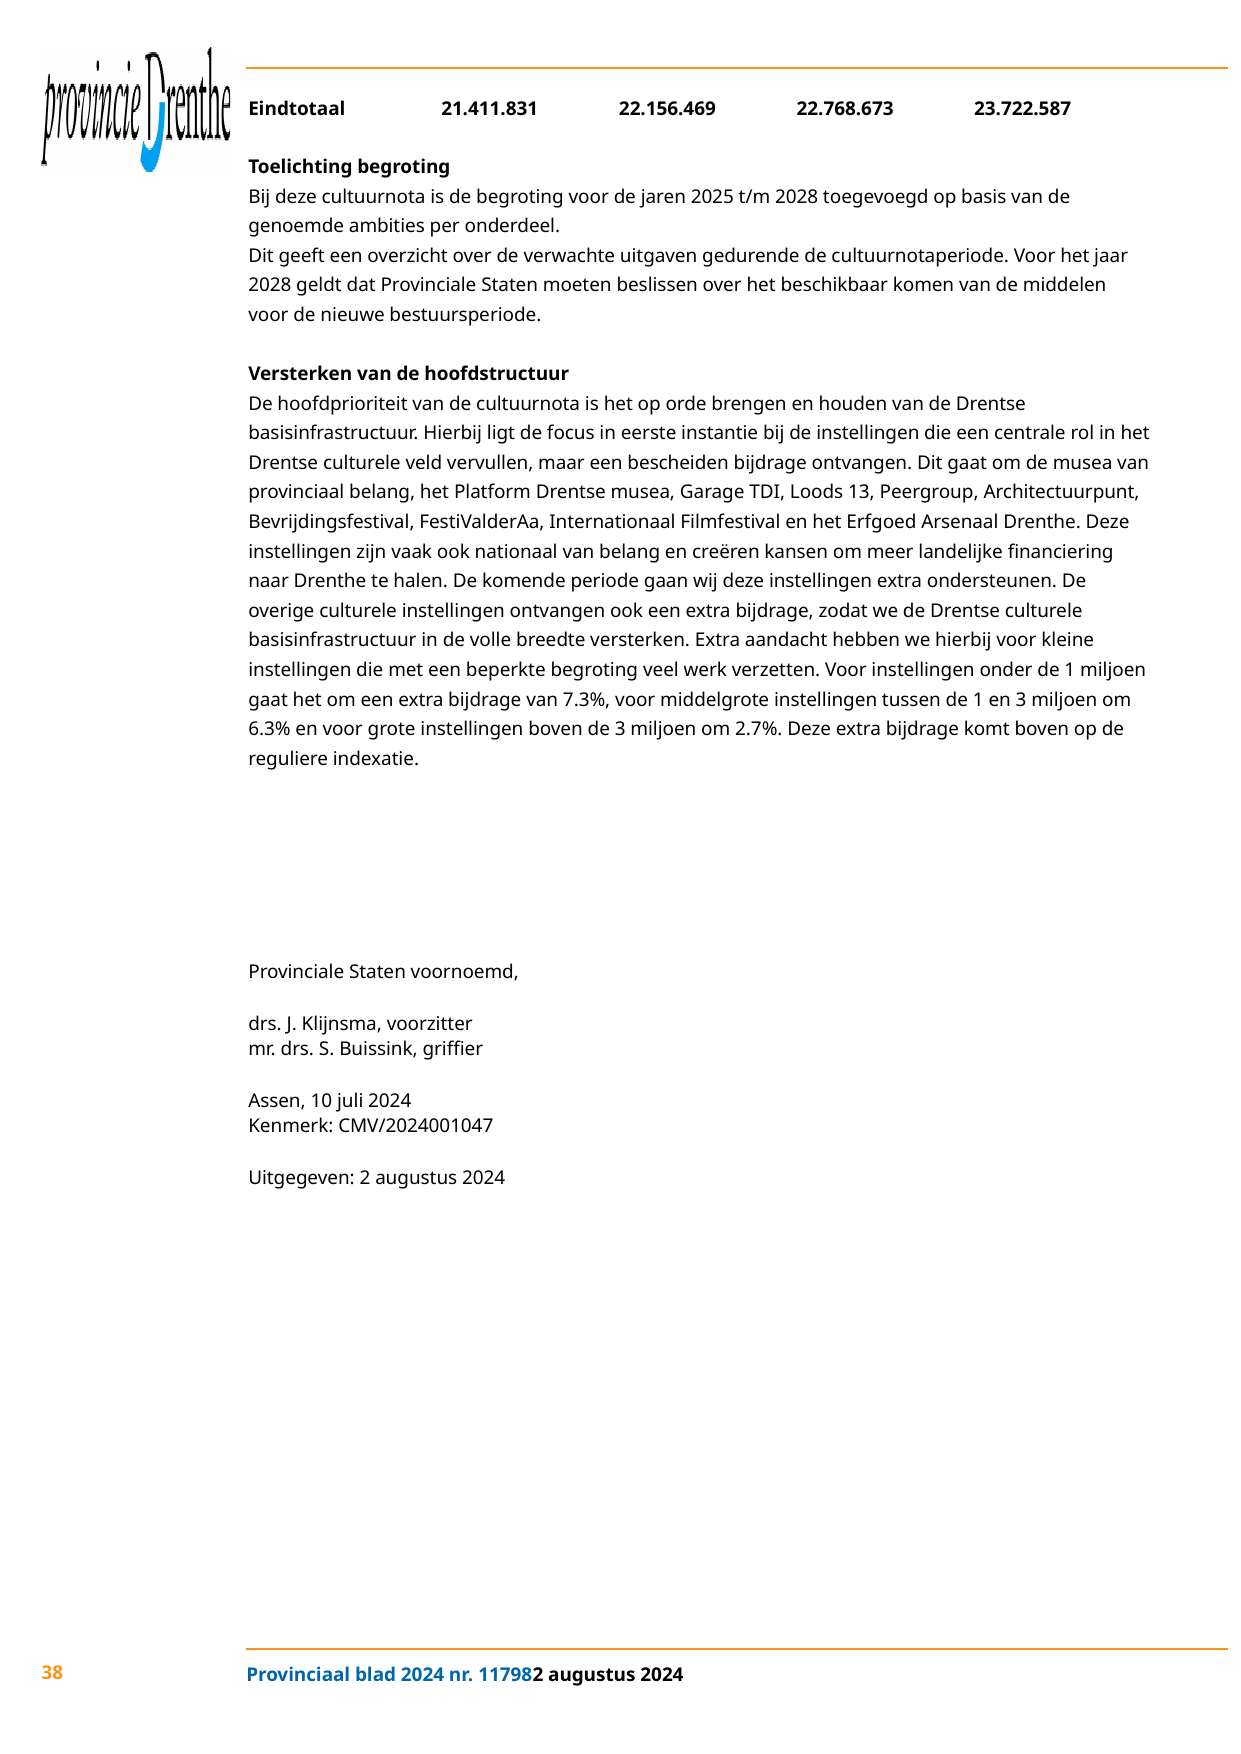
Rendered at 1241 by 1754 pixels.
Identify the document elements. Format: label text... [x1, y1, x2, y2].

text Kenmerk: CMV/2024001047 [248, 1113, 1152, 1138]
text Provinciale Staten voornoemd, [248, 958, 1152, 984]
text De hoofdprioriteit van de cultuurnota is het op orde brengen en houden van de Drentse basisinfrastructuur. Hierbij ligt de focus in eerste instantie bij de instellingen die een centrale rol in het Drentse culturele veld vervullen, maar een bescheiden bijdrage ontvangen. Dit gaat om de musea van provinciaal belang, het Platform Drentse musea, Garage TDI, Loods 13, Peergroup, Architectuurpunt, Bevrijdingsfestival, FestiValderAa, Internationaal Filmfestival en het Erfgoed Arsenaal Drenthe. Deze instellingen zijn vaak ook nationaal van belang en creëren kansen om meer landelijke financiering naar Drenthe te halen. De komende periode gaan wij deze instellingen extra ondersteunen. De overige culturele instellingen ontvangen ook een extra bijdrage, zodat we de Drentse culturele basisinfrastructuur in de volle breedte versterken. Extra aandacht hebben we hierbij voor kleine instellingen die met een beperkte begroting veel werk verzetten. Voor instellingen onder de 1 miljoen gaat het om een extra bijdrage van 7.3%, voor middelgrote instellingen tussen de 1 en 3 miljoen om 6.3% en voor grote instellingen boven de 3 miljoen om 2.7%. Deze extra bijdrage komt boven op de reguliere indexatie. [248, 390, 1152, 771]
table_cell 23.722.587 [974, 95, 1152, 121]
text Uitgegeven: 2 augustus 2024 [248, 1164, 1152, 1190]
text Versterken van de hoofdstructuur [248, 360, 1152, 386]
table_cell 22.156.469 [619, 95, 796, 121]
text Bij deze cultuurnota is de begroting voor de jaren 2025 t/m 2028 toegevoegd op basis van de genoemde ambities per onderdeel. [248, 183, 1152, 238]
table_cell 21.411.831 [441, 95, 619, 121]
table_cell Eindtotaal [248, 95, 441, 121]
table_cell 22.768.673 [796, 95, 974, 121]
text drs. J. Klijnsma, voorzitter [248, 1010, 1152, 1035]
text Dit geeft een overzicht over de verwachte uitgaven gedurende de cultuurnotaperiode. Voor het jaar 2028 geldt dat Provinciale Staten moeten beslissen over het beschikbaar komen van de middelen voor de nieuwe bestuursperiode. [248, 242, 1152, 327]
text Assen, 10 juli 2024 [248, 1087, 1152, 1113]
text Toelichting begroting [248, 153, 1152, 179]
text mr. drs. S. Buissink, griffier [248, 1035, 1152, 1061]
picture [41, 47, 231, 172]
